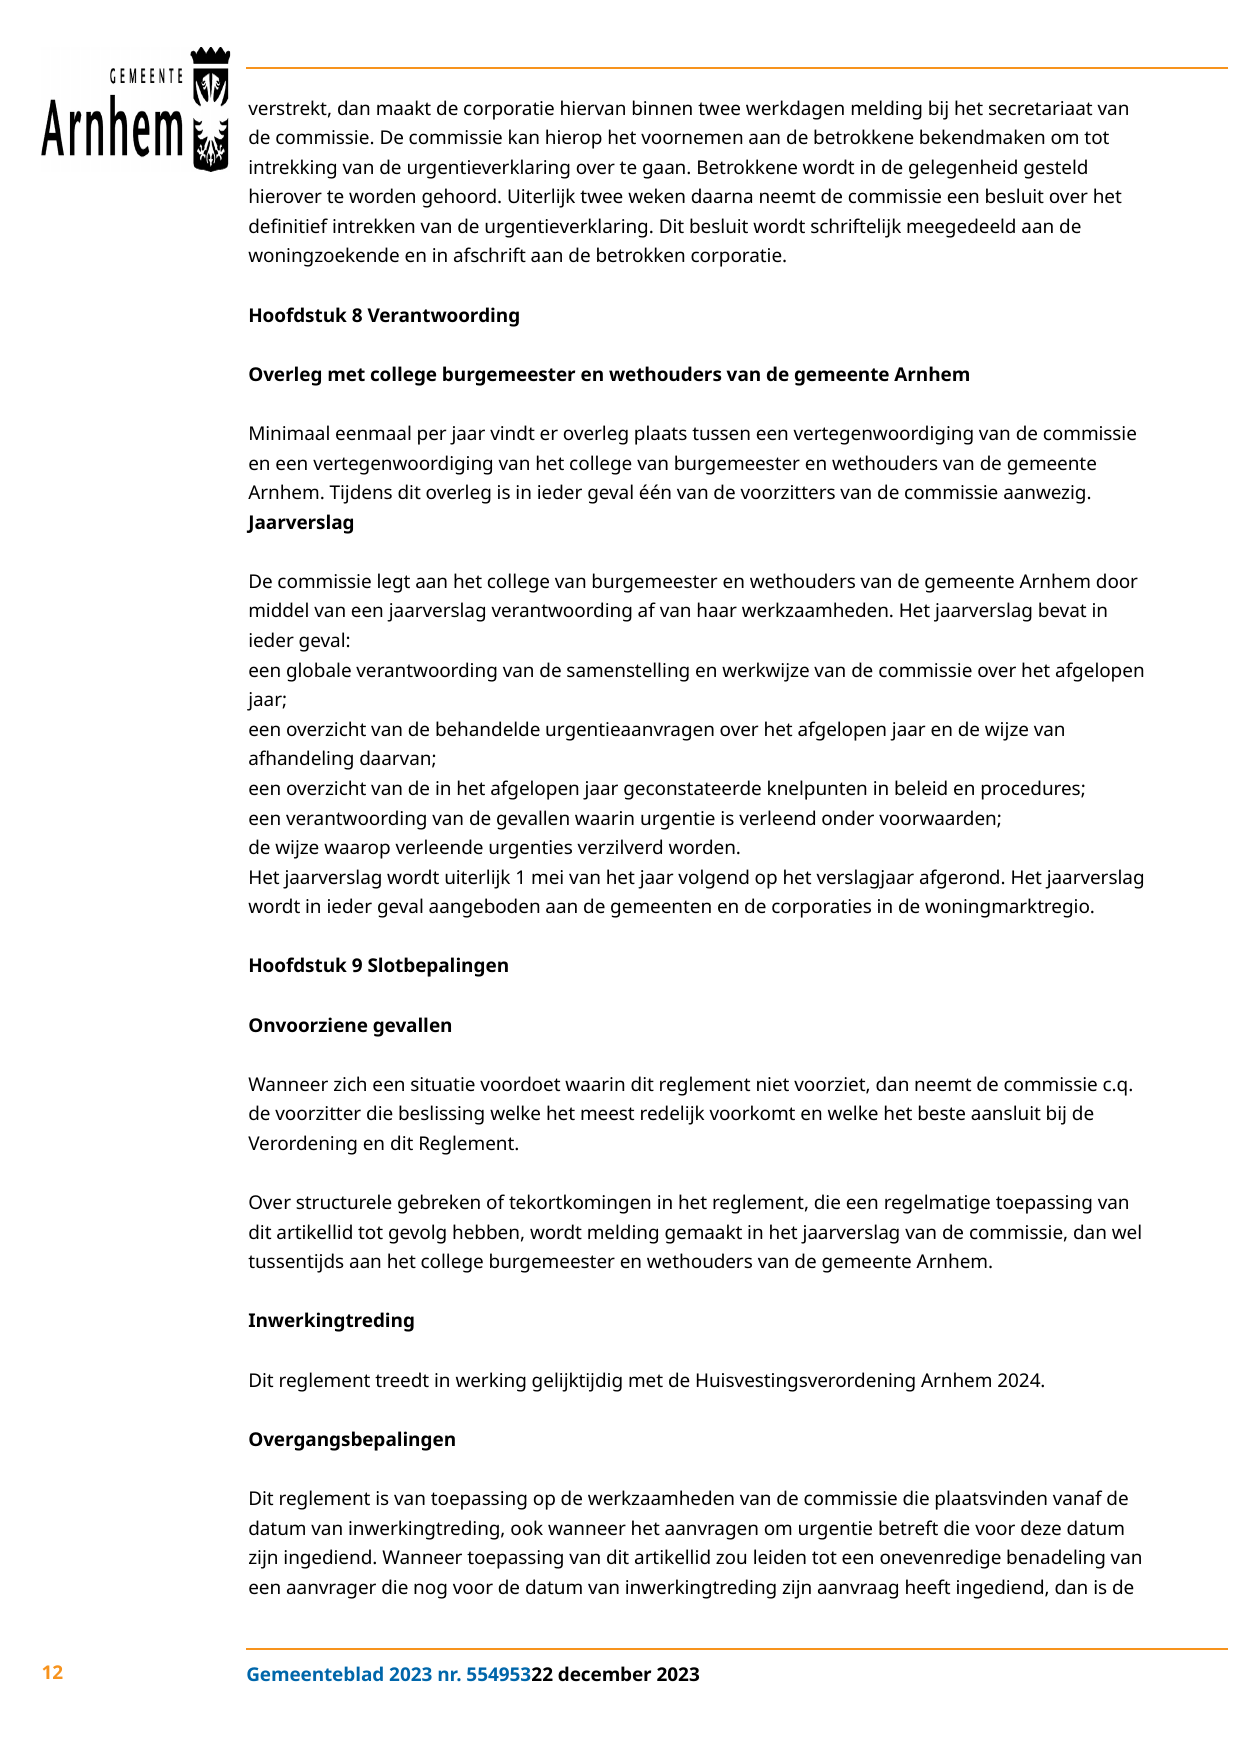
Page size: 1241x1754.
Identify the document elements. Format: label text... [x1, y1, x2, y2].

text Onvoorziene gevallen [248, 1012, 1152, 1038]
text Dit reglement treedt in werking gelijktijdig met de Huisvestingsverordening Arnhem 2024. [248, 1367, 1152, 1393]
text de wijze waarop verleende urgenties verzilverd worden. [248, 834, 1152, 860]
text Het jaarverslag wordt uiterlijk 1 mei van het jaar volgend op het verslagjaar afgerond. Het jaarverslag wordt in ieder geval aangeboden aan de gemeenten en de corporaties in de woningmarktregio. [248, 864, 1152, 919]
text Minimaal eenmaal per jaar vindt er overleg plaats tussen een vertegenwoordiging van de commissie en een vertegenwoordiging van het college van burgemeester en wethouders van de gemeente Arnhem. Tijdens dit overleg is in ieder geval één van de voorzitters van de commissie aanwezig. [248, 420, 1152, 505]
text een overzicht van de in het afgelopen jaar geconstateerde knelpunten in beleid en procedures; [248, 775, 1152, 801]
text Hoofdstuk 9 Slotbepalingen [248, 953, 1152, 978]
text verstrekt, dan maakt de corporatie hiervan binnen twee werkdagen melding bij het secretariaat van de commissie. De commissie kan hierop het voornemen aan de betrokkene bekendmaken om tot intrekking van de urgentieverklaring over te gaan. Betrokkene wordt in de gelegenheid gesteld hierover te worden gehoord. Uiterlijk twee weken daarna neemt de commissie een besluit over het definitief intrekken van de urgentieverklaring. Dit besluit wordt schriftelijk meegedeeld aan de woningzoekende en in afschrift aan de betrokken corporatie. [248, 95, 1152, 268]
text Wanneer zich een situatie voordoet waarin dit reglement niet voorziet, dan neemt de commissie c.q. de voorzitter die beslissing welke het meest redelijk voorkomt en welke het beste aansluit bij de Verordening en dit Reglement. [248, 1071, 1152, 1156]
text Jaarverslag [248, 509, 1152, 535]
text Dit reglement is van toepassing op de werkzaamheden van de commissie die plaatsvinden vanaf de datum van inwerkingtreding, ook wanneer het aanvragen om urgentie betreft die voor deze datum zijn ingediend. Wanneer toepassing van dit artikellid zou leiden tot een onevenredige benadeling van een aanvrager die nog voor de datum van inwerkingtreding zijn aanvraag heeft ingediend, dan is de [248, 1485, 1152, 1600]
text Inwerkingtreding [248, 1308, 1152, 1333]
text Hoofdstuk 8 Verantwoording [248, 302, 1152, 328]
text Overgangsbepalingen [248, 1426, 1152, 1452]
text Overleg met college burgemeester en wethouders van de gemeente Arnhem [248, 361, 1152, 387]
text een verantwoording van de gevallen waarin urgentie is verleend onder voorwaarden; [248, 805, 1152, 831]
picture [41, 47, 231, 172]
text De commissie legt aan het college van burgemeester en wethouders van de gemeente Arnhem door middel van een jaarverslag verantwoording af van haar werkzaamheden. Het jaarverslag bevat in ieder geval: [248, 568, 1152, 653]
text een overzicht van de behandelde urgentieaanvragen over het afgelopen jaar en de wijze van afhandeling daarvan; [248, 716, 1152, 771]
text een globale verantwoording van de samenstelling en werkwijze van de commissie over het afgelopen jaar; [248, 657, 1152, 712]
text Over structurele gebreken of tekortkomingen in het reglement, die een regelmatige toepassing van dit artikellid tot gevolg hebben, wordt melding gemaakt in het jaarverslag van de commissie, dan wel tussentijds aan het college burgemeester en wethouders van de gemeente Arnhem. [248, 1189, 1152, 1274]
